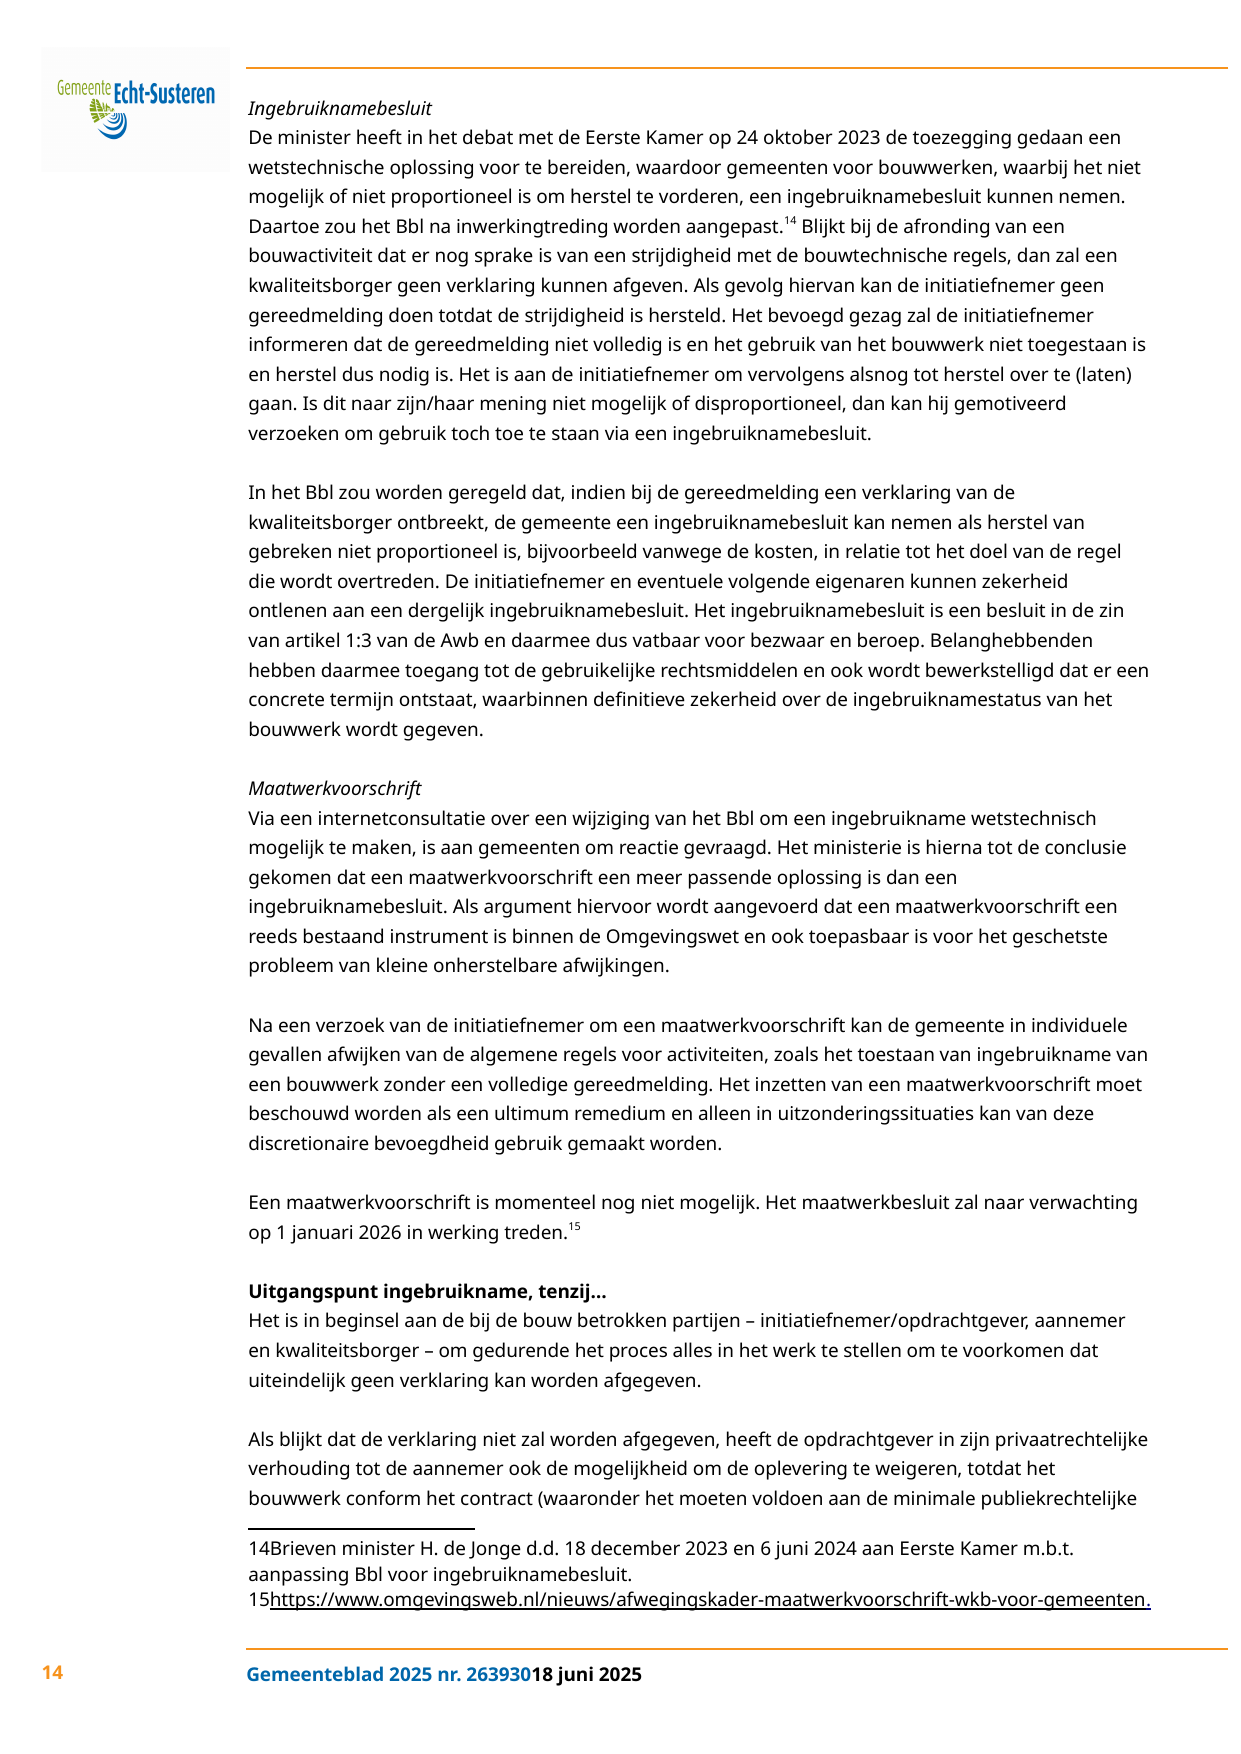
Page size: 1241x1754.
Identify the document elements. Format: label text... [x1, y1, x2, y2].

text Maatwerkvoorschrift [248, 775, 1152, 801]
picture [41, 47, 231, 172]
text Ingebruiknamebesluit [248, 95, 1152, 121]
text Een maatwerkvoorschrift is momenteel nog niet mogelijk. Het maatwerkbesluit zal naar verwachting op 1 januari 2026 in werking treden. [248, 1189, 1152, 1245]
text Via een internetconsultatie over een wijziging van het Bbl om een ingebruikname wetstechnisch mogelijk te maken, is aan gemeenten om reactie gevraagd. Het ministerie is hierna tot de conclusie gekomen dat een maatwerkvoorschrift een meer passende oplossing is dan een ingebruiknamebesluit. Als argument hiervoor wordt aangevoerd dat een maatwerkvoorschrift een reeds bestaand instrument is binnen de Omgevingswet en ook toepasbaar is voor het geschetste probleem van kleine onherstelbare afwijkingen. [248, 805, 1152, 978]
text Na een verzoek van de initiatiefnemer om een maatwerkvoorschrift kan de gemeente in individuele gevallen afwijken van de algemene regels voor activiteiten, zoals het toestaan van ingebruikname van een bouwwerk zonder een volledige gereedmelding. Het inzetten van een maatwerkvoorschrift moet beschouwd worden als een ultimum remedium en alleen in uitzonderingssituaties kan van deze discretionaire bevoegdheid gebruik gemaakt worden. [248, 1012, 1152, 1156]
text Het is in beginsel aan de bij de bouw betrokken partijen – initiatiefnemer/opdrachtgever, aannemer en kwaliteitsborger – om gedurende het proces alles in het werk te stellen om te voorkomen dat uiteindelijk geen verklaring kan worden afgegeven. [248, 1308, 1152, 1393]
text Uitgangspunt ingebruikname, tenzij… [248, 1278, 1152, 1304]
text Brieven minister H. de Jonge d.d. 18 december 2023 en 6 juni 2024 aan Eerste Kamer m.b.t. aanpassing Bbl voor ingebruiknamebesluit. [248, 1535, 1152, 1586]
text In het Bbl zou worden geregeld dat, indien bij de gereedmelding een verklaring van de kwaliteitsborger ontbreekt, de gemeente een ingebruiknamebesluit kan nemen als herstel van gebreken niet proportioneel is, bijvoorbeeld vanwege de kosten, in relatie tot het doel van de regel die wordt overtreden. De initiatiefnemer en eventuele volgende eigenaren kunnen zekerheid ontlenen aan een dergelijk ingebruiknamebesluit. Het ingebruiknamebesluit is een besluit in de zin van artikel 1:3 van de Awb en daarmee dus vatbaar voor bezwaar en beroep. Belanghebbenden hebben daarmee toegang tot de gebruikelijke rechtsmiddelen en ook wordt bewerkstelligd dat er een concrete termijn ontstaat, waarbinnen definitieve zekerheid over de ingebruiknamestatus van het bouwwerk wordt gegeven. [248, 479, 1152, 742]
text De minister heeft in het debat met de Eerste Kamer op 24 oktober 2023 de toezegging gedaan een wetstechnische oplossing voor te bereiden, waardoor gemeenten voor bouwwerken, waarbij het niet mogelijk of niet proportioneel is om herstel te vorderen, een ingebruiknamebesluit kunnen nemen. Daartoe zou het Bbl na inwerkingtreding worden aangepast. Blijkt bij de afronding van een bouwactiviteit dat er nog sprake is van een strijdigheid met de bouwtechnische regels, dan zal een kwaliteitsborger geen verklaring kunnen afgeven. Als gevolg hiervan kan de initiatiefnemer geen gereedmelding doen totdat de strijdigheid is hersteld. Het bevoegd gezag zal de initiatiefnemer informeren dat de gereedmelding niet volledig is en het gebruik van het bouwwerk niet toegestaan is en herstel dus nodig is. Het is aan de initiatiefnemer om vervolgens alsnog tot herstel over te (laten) gaan. Is dit naar zijn/haar mening niet mogelijk of disproportioneel, dan kan hij gemotiveerd verzoeken om gebruik toch toe te staan via een ingebruiknamebesluit. [248, 124, 1152, 446]
text https://www.omgevingsweb.nl/nieuws/afwegingskader-maatwerkvoorschrift-wkb-voor-gemeenten. [248, 1586, 1152, 1612]
text Als blijkt dat de verklaring niet zal worden afgegeven, heeft de opdrachtgever in zijn privaatrechtelijke verhouding tot de aannemer ook de mogelijkheid om de oplevering te weigeren, totdat het bouwwerk conform het contract (waaronder het moeten voldoen aan de minimale publiekrechtelijke [248, 1426, 1152, 1511]
